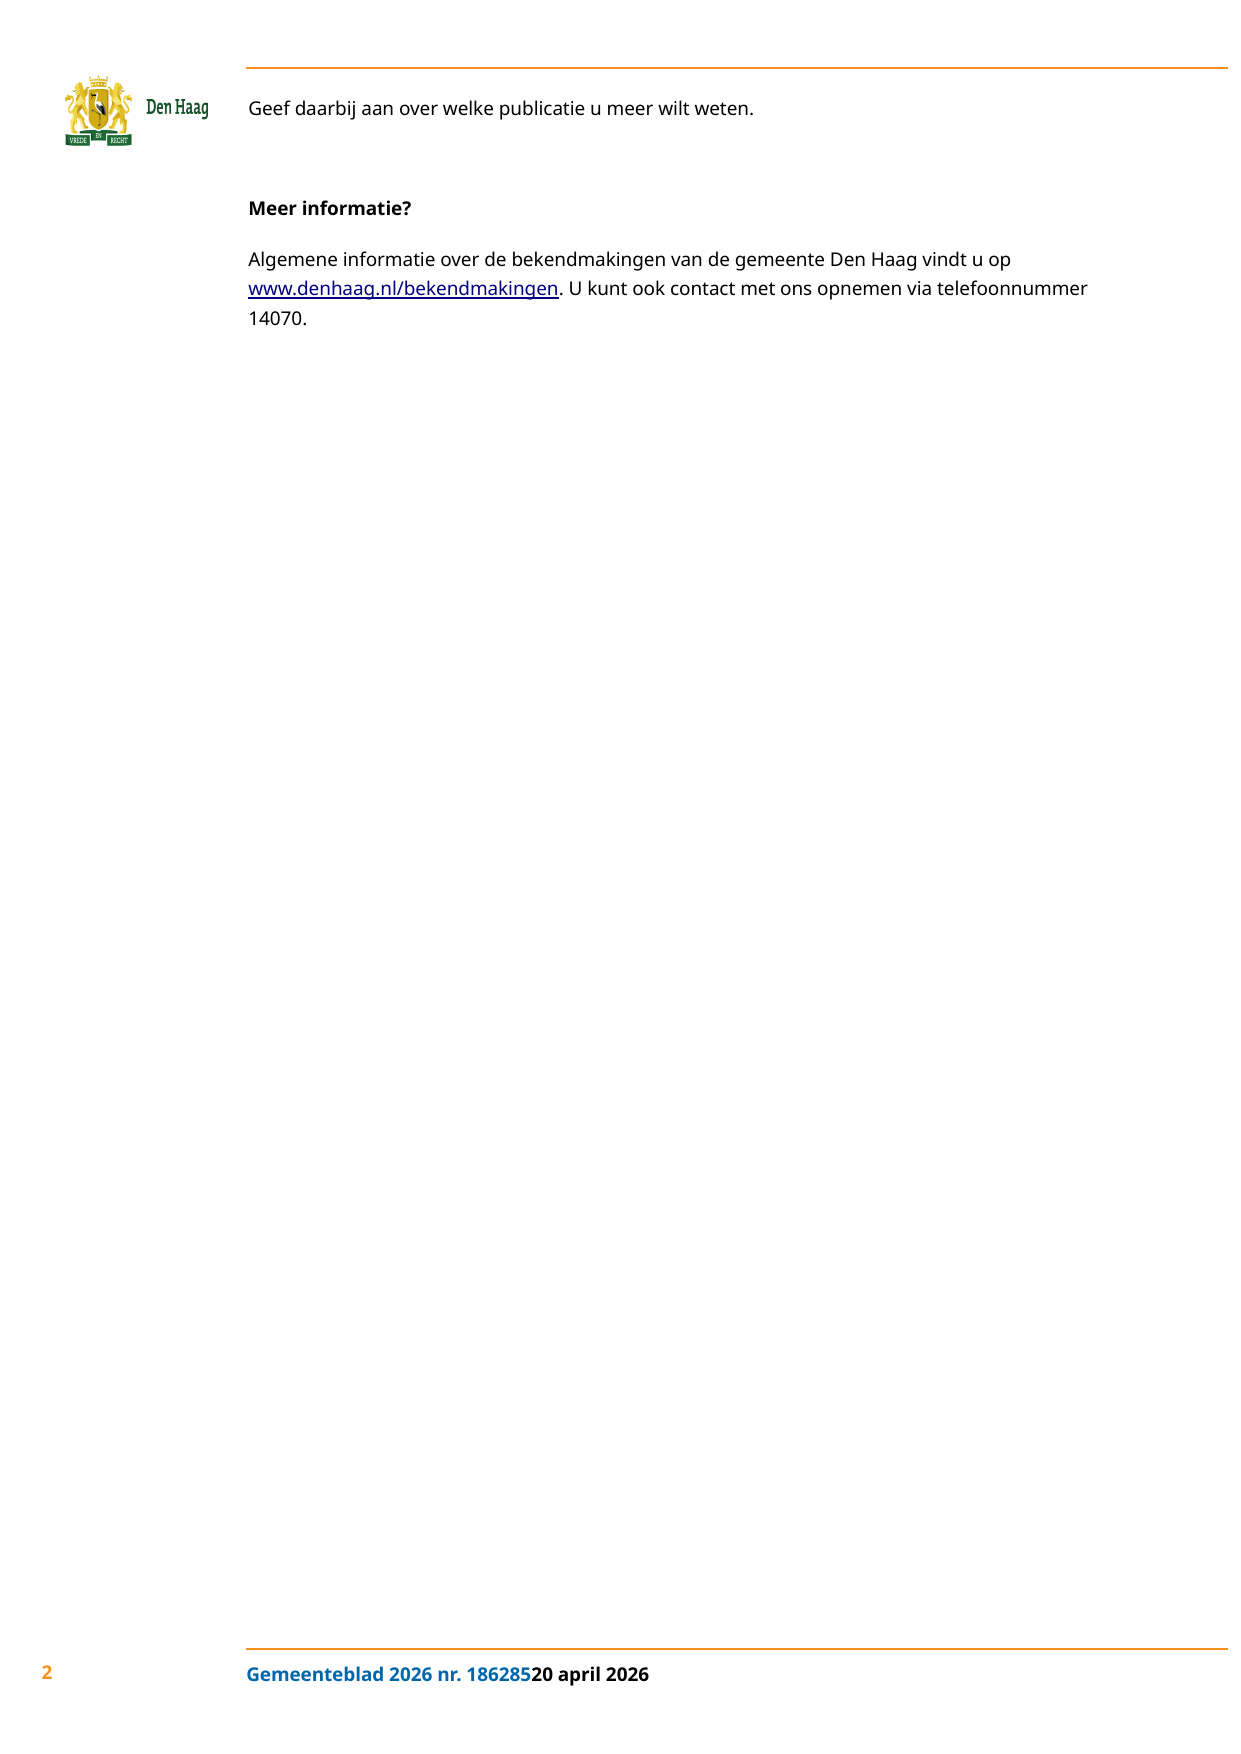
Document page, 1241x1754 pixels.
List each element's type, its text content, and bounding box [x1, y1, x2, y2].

picture [41, 47, 231, 172]
text Geef daarbij aan over welke publicatie u meer wilt weten. [248, 95, 1152, 121]
text Meer informatie? [248, 196, 1152, 221]
text Algemene informatie over de bekendmakingen van de gemeente Den Haag vindt u op www.denhaag.nl/bekendmakingen. U kunt ook contact met ons opnemen via telefoonnummer 14070. [248, 246, 1152, 331]
